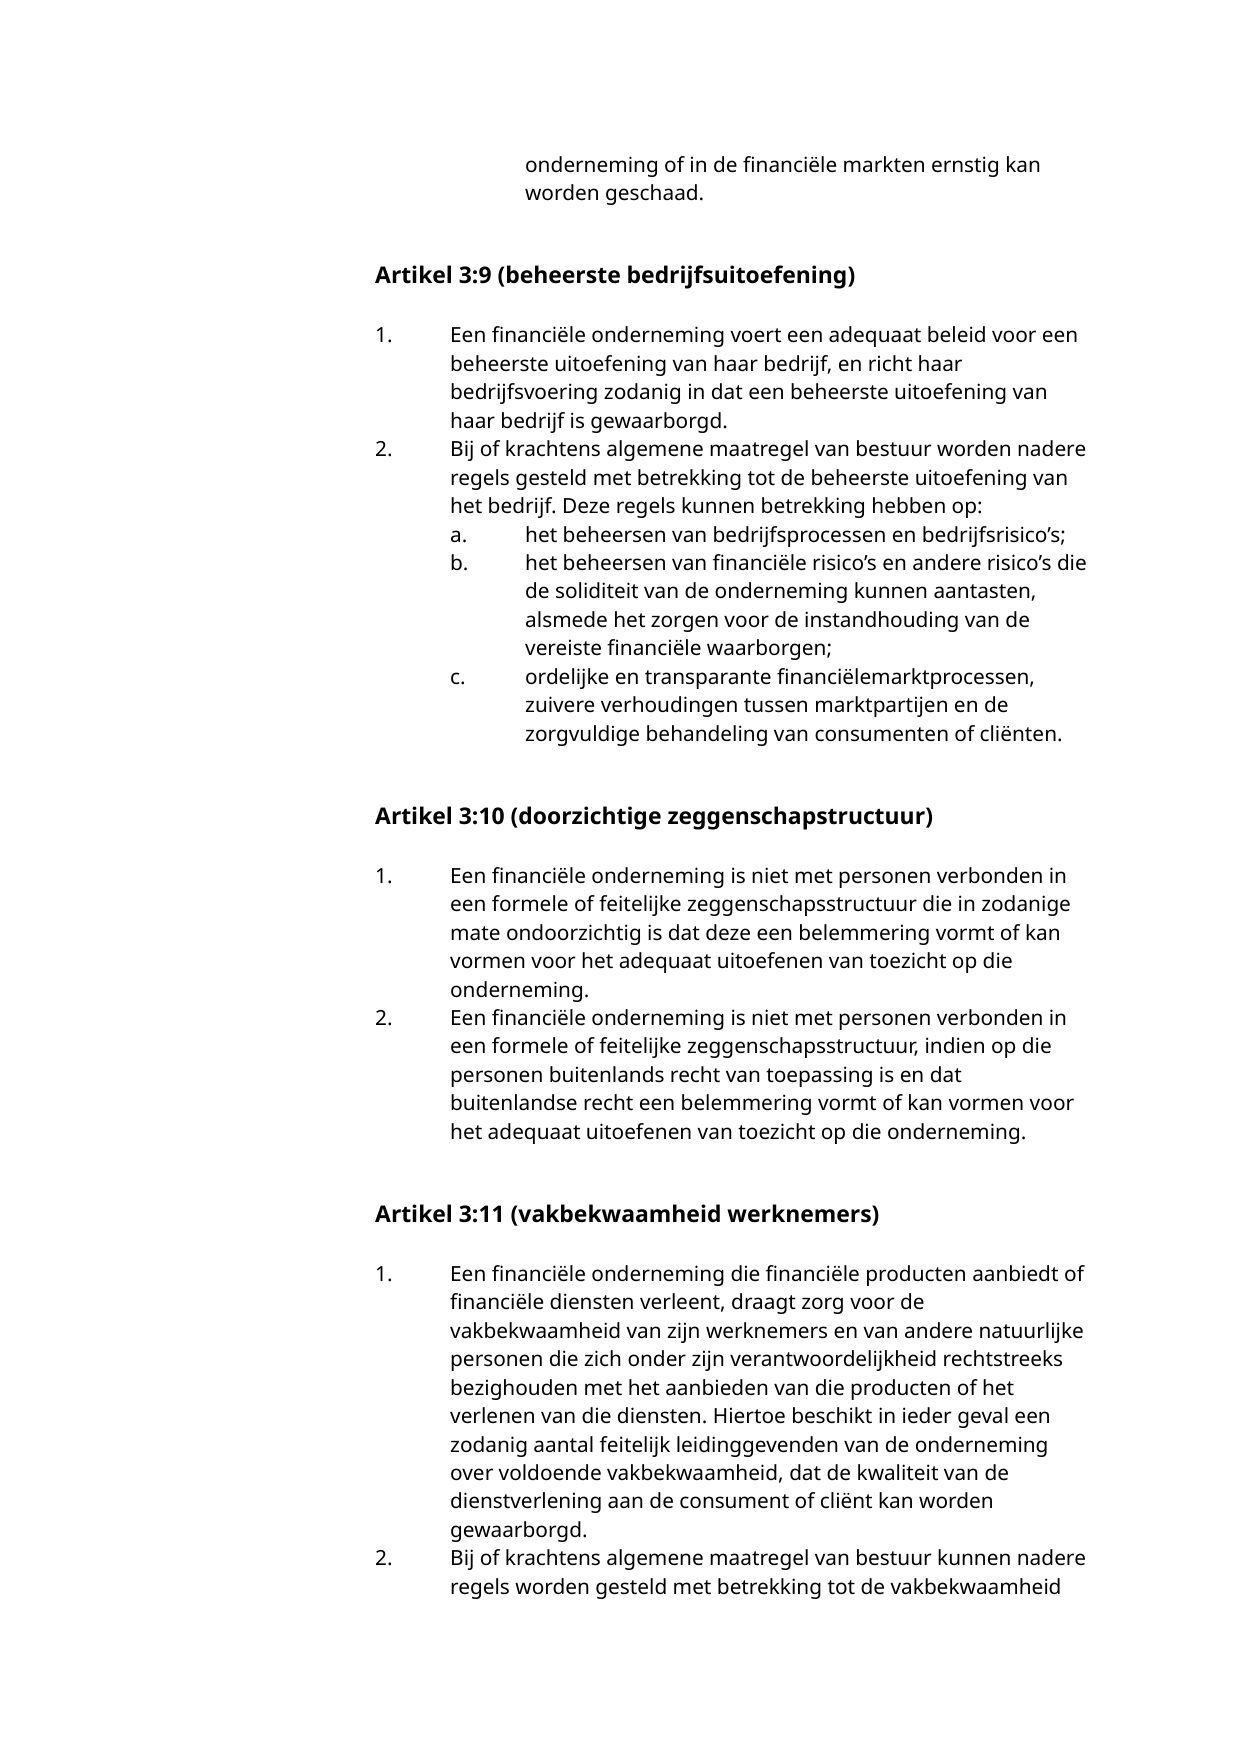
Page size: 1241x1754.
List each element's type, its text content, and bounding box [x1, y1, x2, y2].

list Bij of krachtens algemene maatregel van bestuur worden nadere regels gesteld met betrekking tot de beheerste uitoefening van het bedrijf. Deze regels kunnen betrekking hebben op: [375, 434, 1090, 520]
list Een financiële onderneming is niet met personen verbonden in een formele of feitelijke zeggenschapsstructuur, indien op die personen buitenlands recht van toepassing is en dat buitenlandse recht een belemmering vormt of kan vormen voor het adequaat uitoefenen van toezicht op die onderneming. [375, 1003, 1090, 1145]
subtitle Artikel 3:10 (doorzichtige zeggenschapstructuur) [375, 800, 1090, 831]
list het beheersen van financiële risico’s en andere risico’s die de soliditeit van de onderneming kunnen aantasten, alsmede het zorgen voor de instandhouding van de vereiste financiële waarborgen; [450, 548, 1090, 662]
list Een financiële onderneming is niet met personen verbonden in een formele of feitelijke zeggenschapsstructuur die in zodanige mate ondoorzichtig is dat deze een belemmering vormt of kan vormen voor het adequaat uitoefenen van toezicht op die onderneming. [375, 861, 1090, 1003]
list Een financiële onderneming voert een adequaat beleid voor een beheerste uitoefening van haar bedrijf, en richt haar bedrijfsvoering zodanig in dat een beheerste uitoefening van haar bedrijf is gewaarborgd. [375, 321, 1090, 434]
list het beheersen van bedrijfsprocessen en bedrijfsrisico’s; [450, 520, 1090, 548]
list Bij of krachtens algemene maatregel van bestuur kunnen nadere regels worden gesteld met betrekking tot de vakbekwaamheid [375, 1543, 1090, 1600]
subtitle Artikel 3:11 (vakbekwaamheid werknemers) [375, 1198, 1090, 1229]
subtitle Artikel 3:9 (beheerste bedrijfsuitoefening) [375, 259, 1090, 291]
list ordelijke en transparante financiëlemarktprocessen, zuivere verhoudingen tussen marktpartijen en de zorgvuldige behandeling van consumenten of cliënten. [450, 662, 1090, 747]
list onderneming of in de financiële markten ernstig kan worden geschaad. [450, 150, 1090, 207]
list Een financiële onderneming die financiële producten aanbiedt of financiële diensten verleent, draagt zorg voor de vakbekwaamheid van zijn werknemers en van andere natuurlijke personen die zich onder zijn verantwoordelijkheid rechtstreeks bezighouden met het aanbieden van die producten of het verlenen van die diensten. Hiertoe beschikt in ieder geval een zodanig aantal feitelijk leidinggevenden van de onderneming over voldoende vakbekwaamheid, dat de kwaliteit van de dienstverlening aan de consument of cliënt kan worden gewaarborgd. [375, 1259, 1090, 1543]
